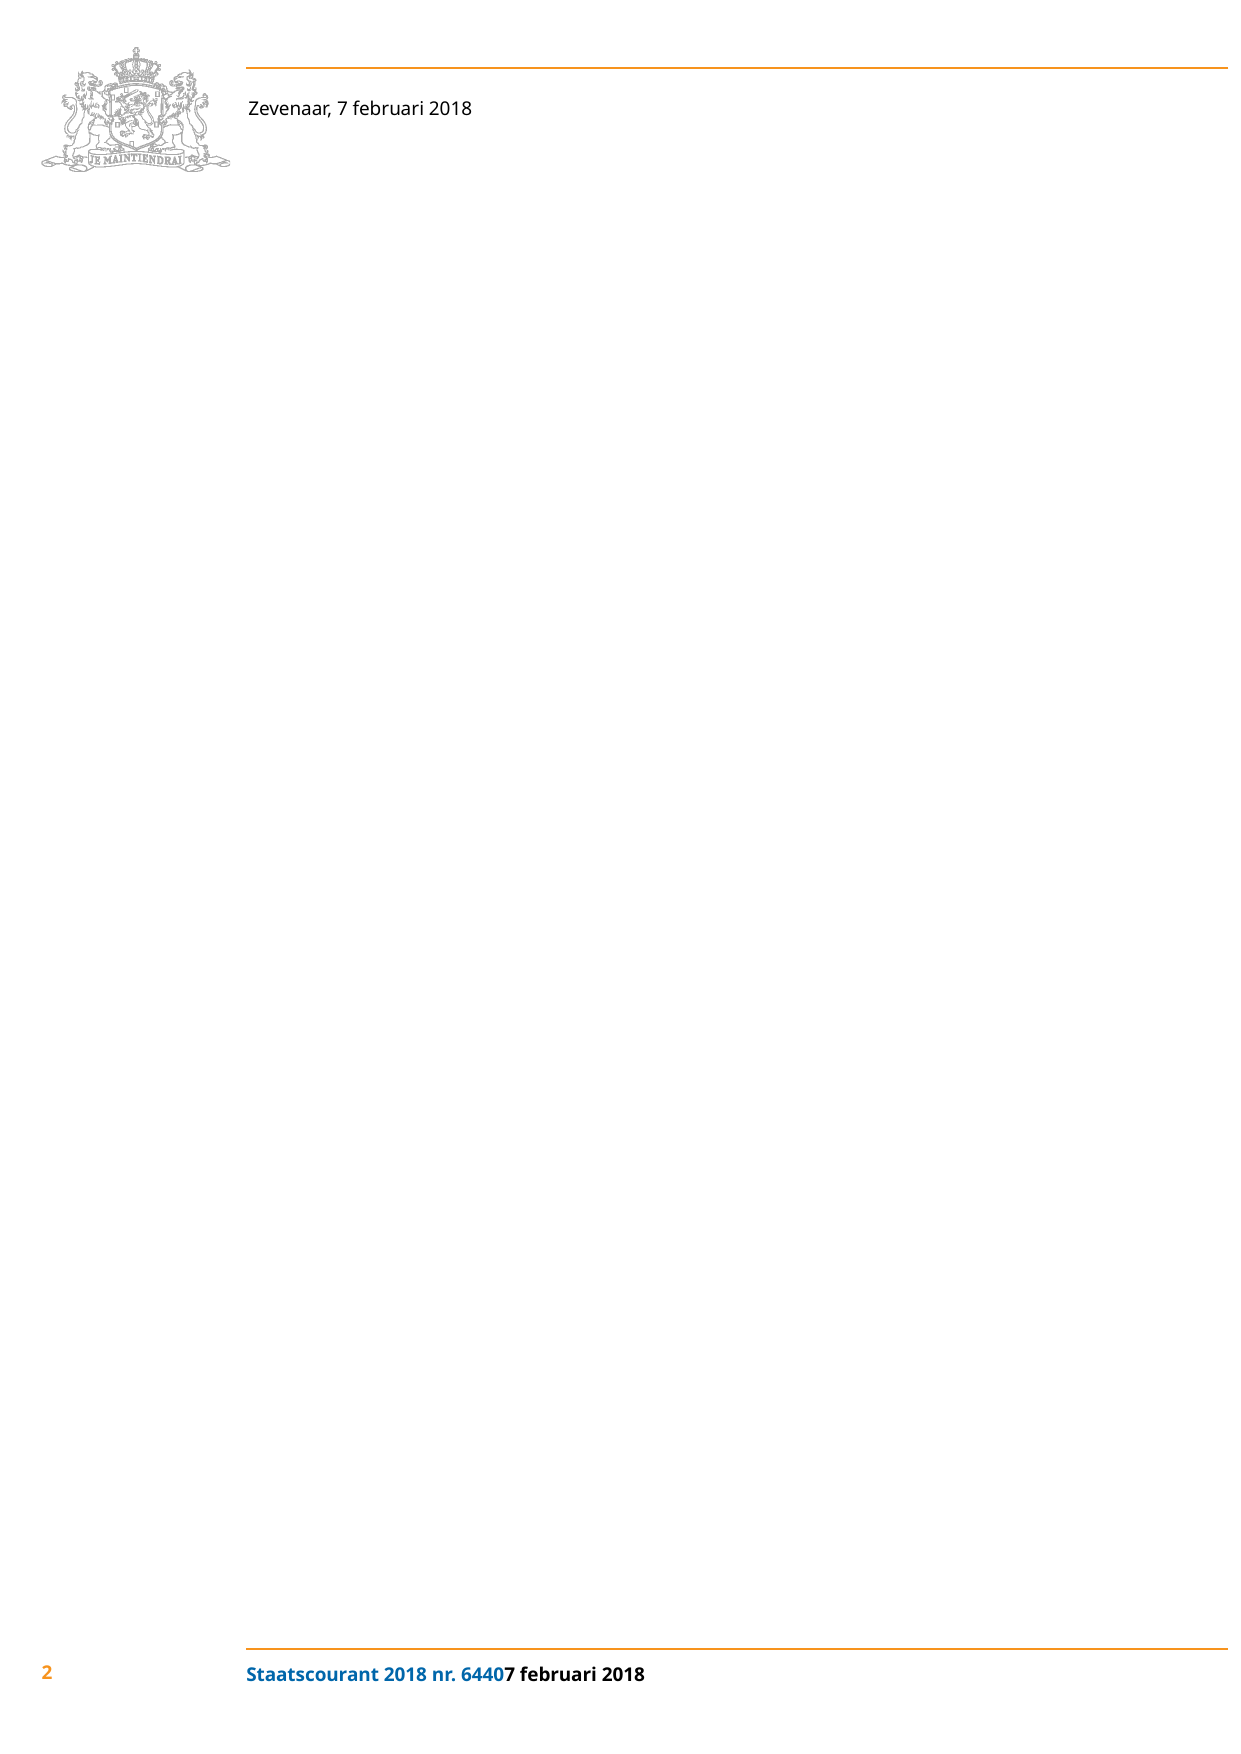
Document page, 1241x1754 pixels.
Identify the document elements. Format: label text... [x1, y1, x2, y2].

text Zevenaar, 7 februari 2018 [248, 95, 1152, 121]
picture [41, 47, 231, 172]
